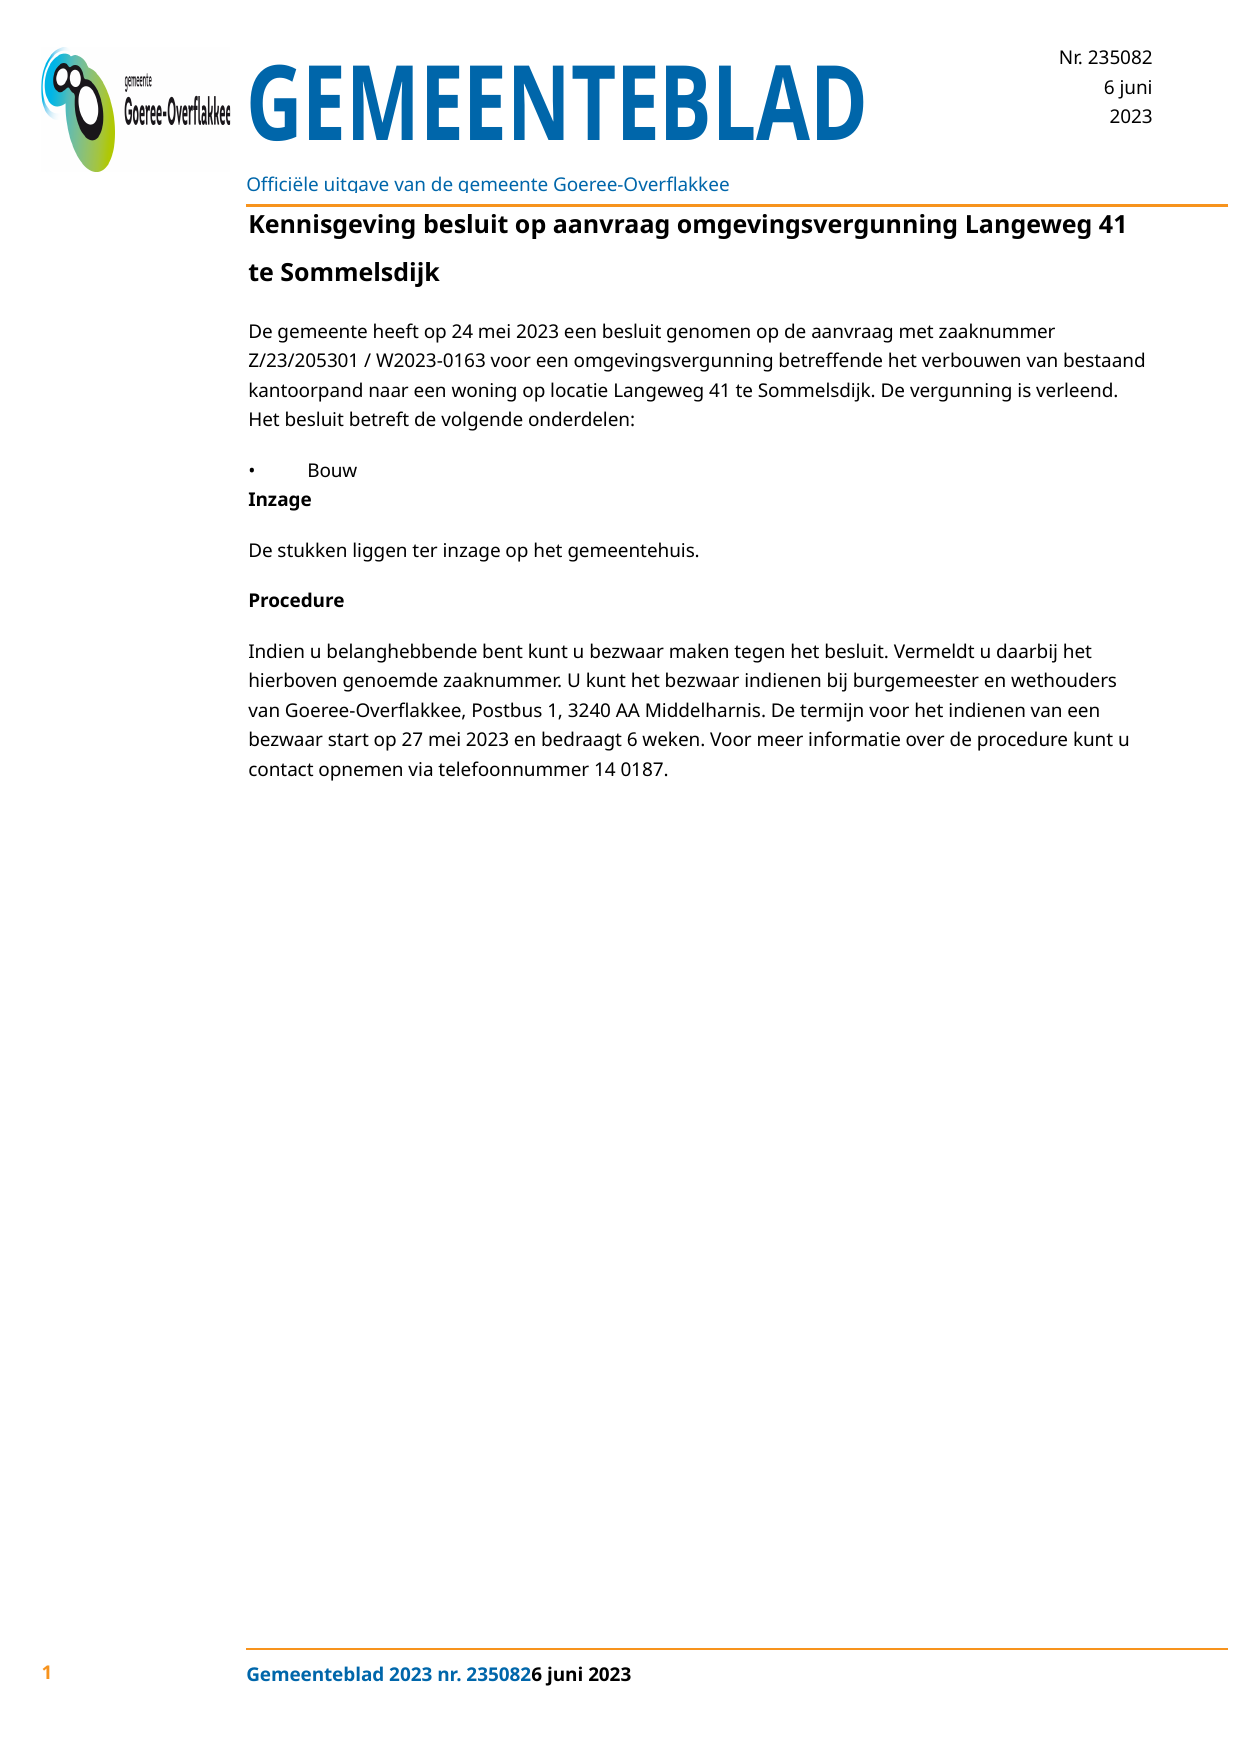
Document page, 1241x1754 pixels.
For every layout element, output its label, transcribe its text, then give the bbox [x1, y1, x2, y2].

picture [41, 47, 231, 172]
text Indien u belanghebbende bent kunt u bezwaar maken tegen het besluit. Vermeldt u daarbij het hierboven genoemde zaaknummer. U kunt het bezwaar indienen bij burgemeester en wethouders van Goeree-Overflakkee, Postbus 1, 3240 AA Middelharnis. De termijn voor het indienen van een bezwaar start op 27 mei 2023 en bedraagt 6 weken. Voor meer informatie over de procedure kunt u contact opnemen via telefoonnummer 14 0187. [248, 638, 1152, 782]
text Procedure [248, 587, 1152, 613]
text De stukken liggen ter inzage op het gemeentehuis. [248, 537, 1152, 563]
text Inzage [248, 487, 1152, 512]
list Bouw [248, 457, 1152, 483]
text De gemeente heeft op 24 mei 2023 een besluit genomen op de aanvraag met zaaknummer Z/23/205301 / W2023-0163 voor een omgevingsvergunning betreffende het verbouwen van bestaand kantoorpand naar een woning op locatie Langeweg 41 te Sommelsdijk. De vergunning is verleend. Het besluit betreft de volgende onderdelen: [248, 318, 1152, 432]
text Kennisgeving besluit op aanvraag omgevingsvergunning Langeweg 41 te Sommelsdijk [248, 207, 1152, 288]
